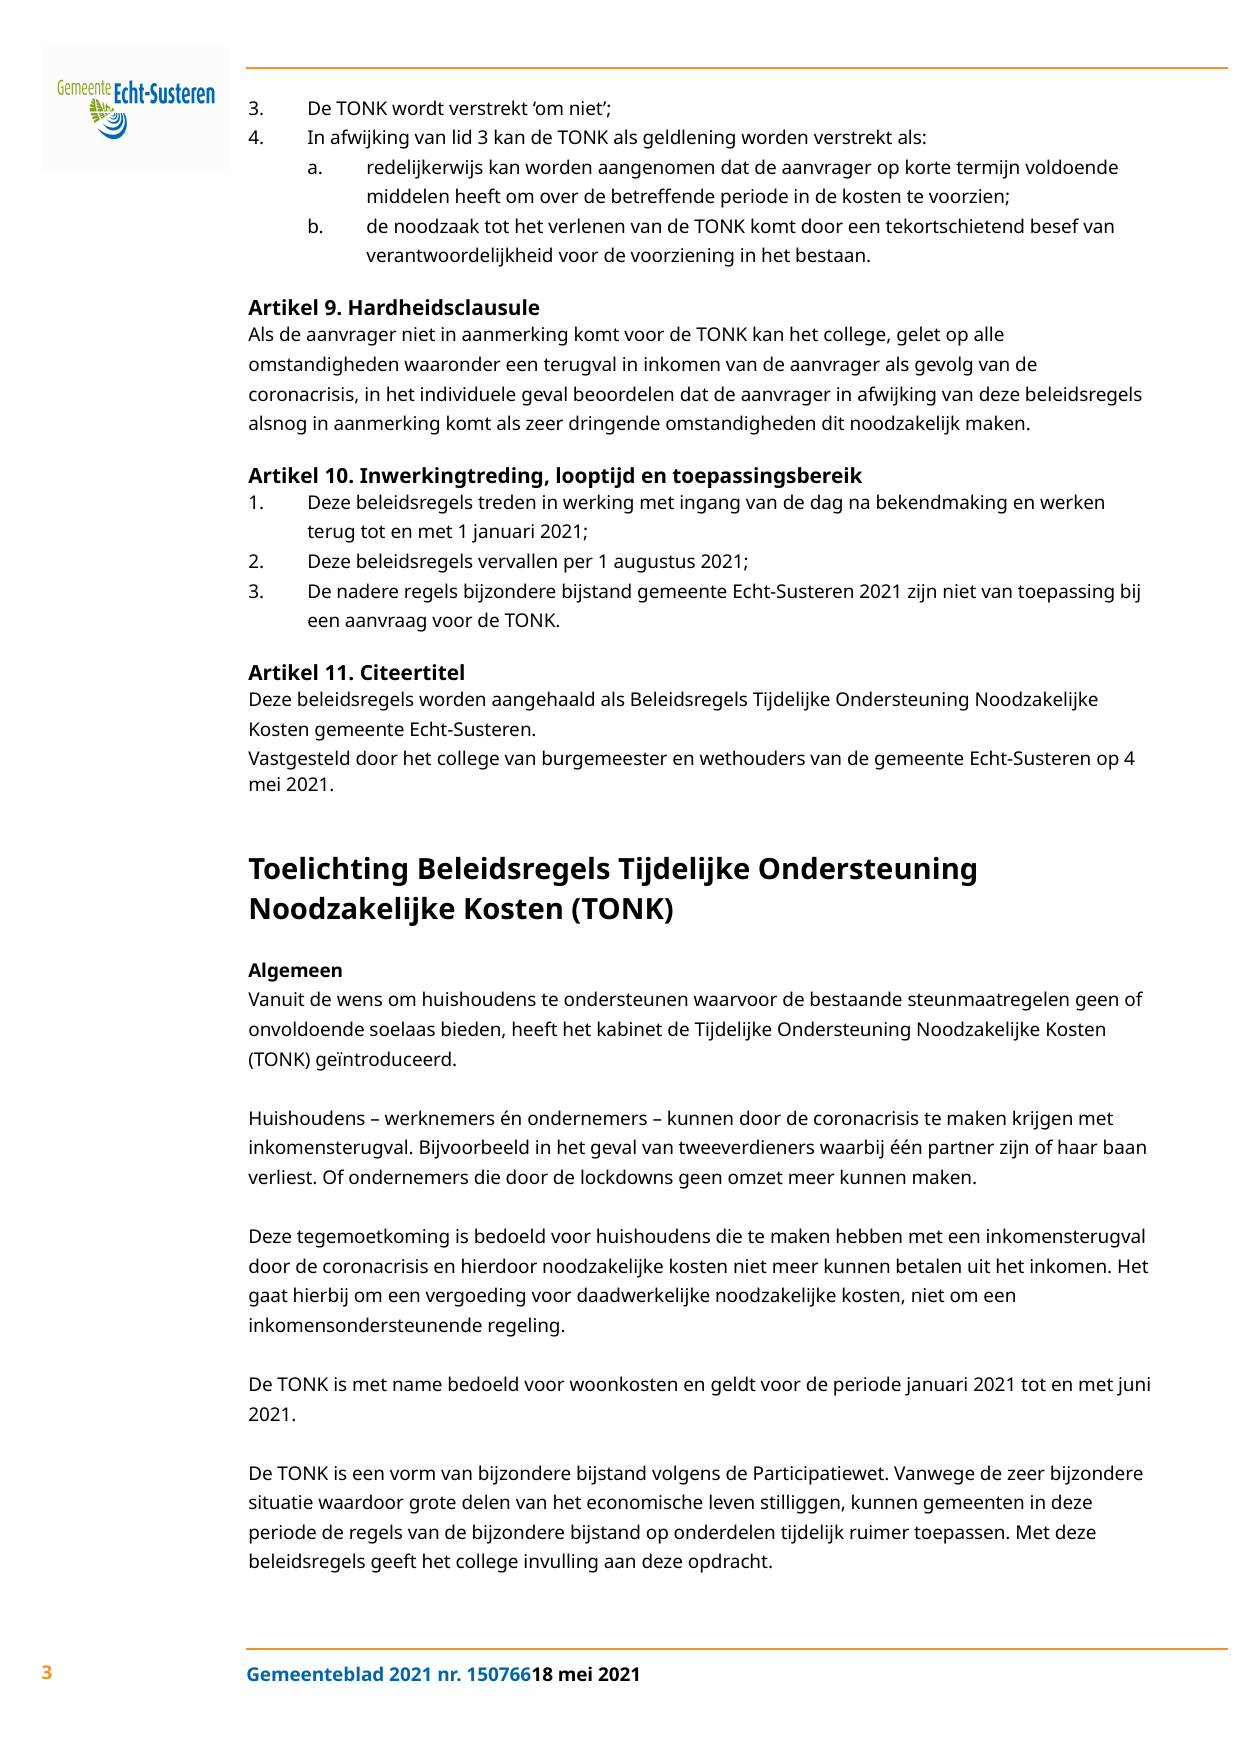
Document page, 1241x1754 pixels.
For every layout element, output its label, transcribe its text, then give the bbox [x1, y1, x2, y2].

list In afwijking van lid 3 kan de TONK als geldlening worden verstrekt als: [248, 124, 1152, 150]
list De TONK wordt verstrekt ‘om niet’; [248, 95, 1152, 121]
text De TONK is een vorm van bijzondere bijstand volgens de Participatiewet. Vanwege de zeer bijzondere situatie waardoor grote delen van het economische leven stilliggen, kunnen gemeenten in deze periode de regels van de bijzondere bijstand op onderdelen tijdelijk ruimer toepassen. Met deze beleidsregels geeft het college invulling aan deze opdracht. [248, 1460, 1152, 1574]
text Algemeen [248, 957, 1152, 983]
text Artikel 10. Inwerkingtreding, looptijd en toepassingsbereik [248, 461, 1152, 489]
text Vastgesteld door het college van burgemeester en wethouders van de gemeente Echt-Susteren op 4 mei 2021. [248, 746, 1152, 797]
list De nadere regels bijzondere bijstand gemeente Echt-Susteren 2021 zijn niet van toepassing bij een aanvraag voor de TONK. [248, 578, 1152, 633]
list redelijkerwijs kan worden aangenomen dat de aanvrager op korte termijn voldoende middelen heeft om over de betreffende periode in de kosten te voorzien; [307, 154, 1152, 209]
text Deze beleidsregels worden aangehaald als Beleidsregels Tijdelijke Ondersteuning Noodzakelijke Kosten gemeente Echt-Susteren. [248, 686, 1152, 742]
text Huishoudens – werknemers én ondernemers – kunnen door de coronacrisis te maken krijgen met inkomensterugval. Bijvoorbeeld in het geval van tweeverdieners waarbij één partner zijn of haar baan verliest. Of ondernemers die door de lockdowns geen omzet meer kunnen maken. [248, 1105, 1152, 1190]
text Artikel 9. Hardheidsclausule [248, 293, 1152, 322]
text Toelichting Beleidsregels Tijdelijke Ondersteuning Noodzakelijke Kosten (TONK) [248, 848, 1152, 928]
text Als de aanvrager niet in aanmerking komt voor de TONK kan het college, gelet op alle omstandigheden waaronder een terugval in inkomen van de aanvrager als gevolg van de coronacrisis, in het individuele geval beoordelen dat de aanvrager in afwijking van deze beleidsregels alsnog in aanmerking komt als zeer dringende omstandigheden dit noodzakelijk maken. [248, 322, 1152, 436]
list de noodzaak tot het verlenen van de TONK komt door een tekortschietend besef van verantwoordelijkheid voor de voorziening in het bestaan. [307, 213, 1152, 268]
picture [41, 47, 231, 172]
text De TONK is met name bedoeld voor woonkosten en geldt voor de periode januari 2021 tot en met juni 2021. [248, 1371, 1152, 1426]
list Deze beleidsregels vervallen per 1 augustus 2021; [248, 548, 1152, 574]
list Deze beleidsregels treden in werking met ingang van de dag na bekendmaking en werken terug tot en met 1 januari 2021; [248, 489, 1152, 544]
text Deze tegemoetkoming is bedoeld voor huishoudens die te maken hebben met een inkomensterugval door de coronacrisis en hierdoor noodzakelijke kosten niet meer kunnen betalen uit het inkomen. Het gaat hierbij om een vergoeding voor daadwerkelijke noodzakelijke kosten, niet om een inkomensondersteunende regeling. [248, 1223, 1152, 1338]
text Artikel 11. Citeertitel [248, 658, 1152, 686]
text Vanuit de wens om huishoudens te ondersteunen waarvoor de bestaande steunmaatregelen geen of onvoldoende soelaas bieden, heeft het kabinet de Tijdelijke Ondersteuning Noodzakelijke Kosten (TONK) geïntroduceerd. [248, 987, 1152, 1071]
